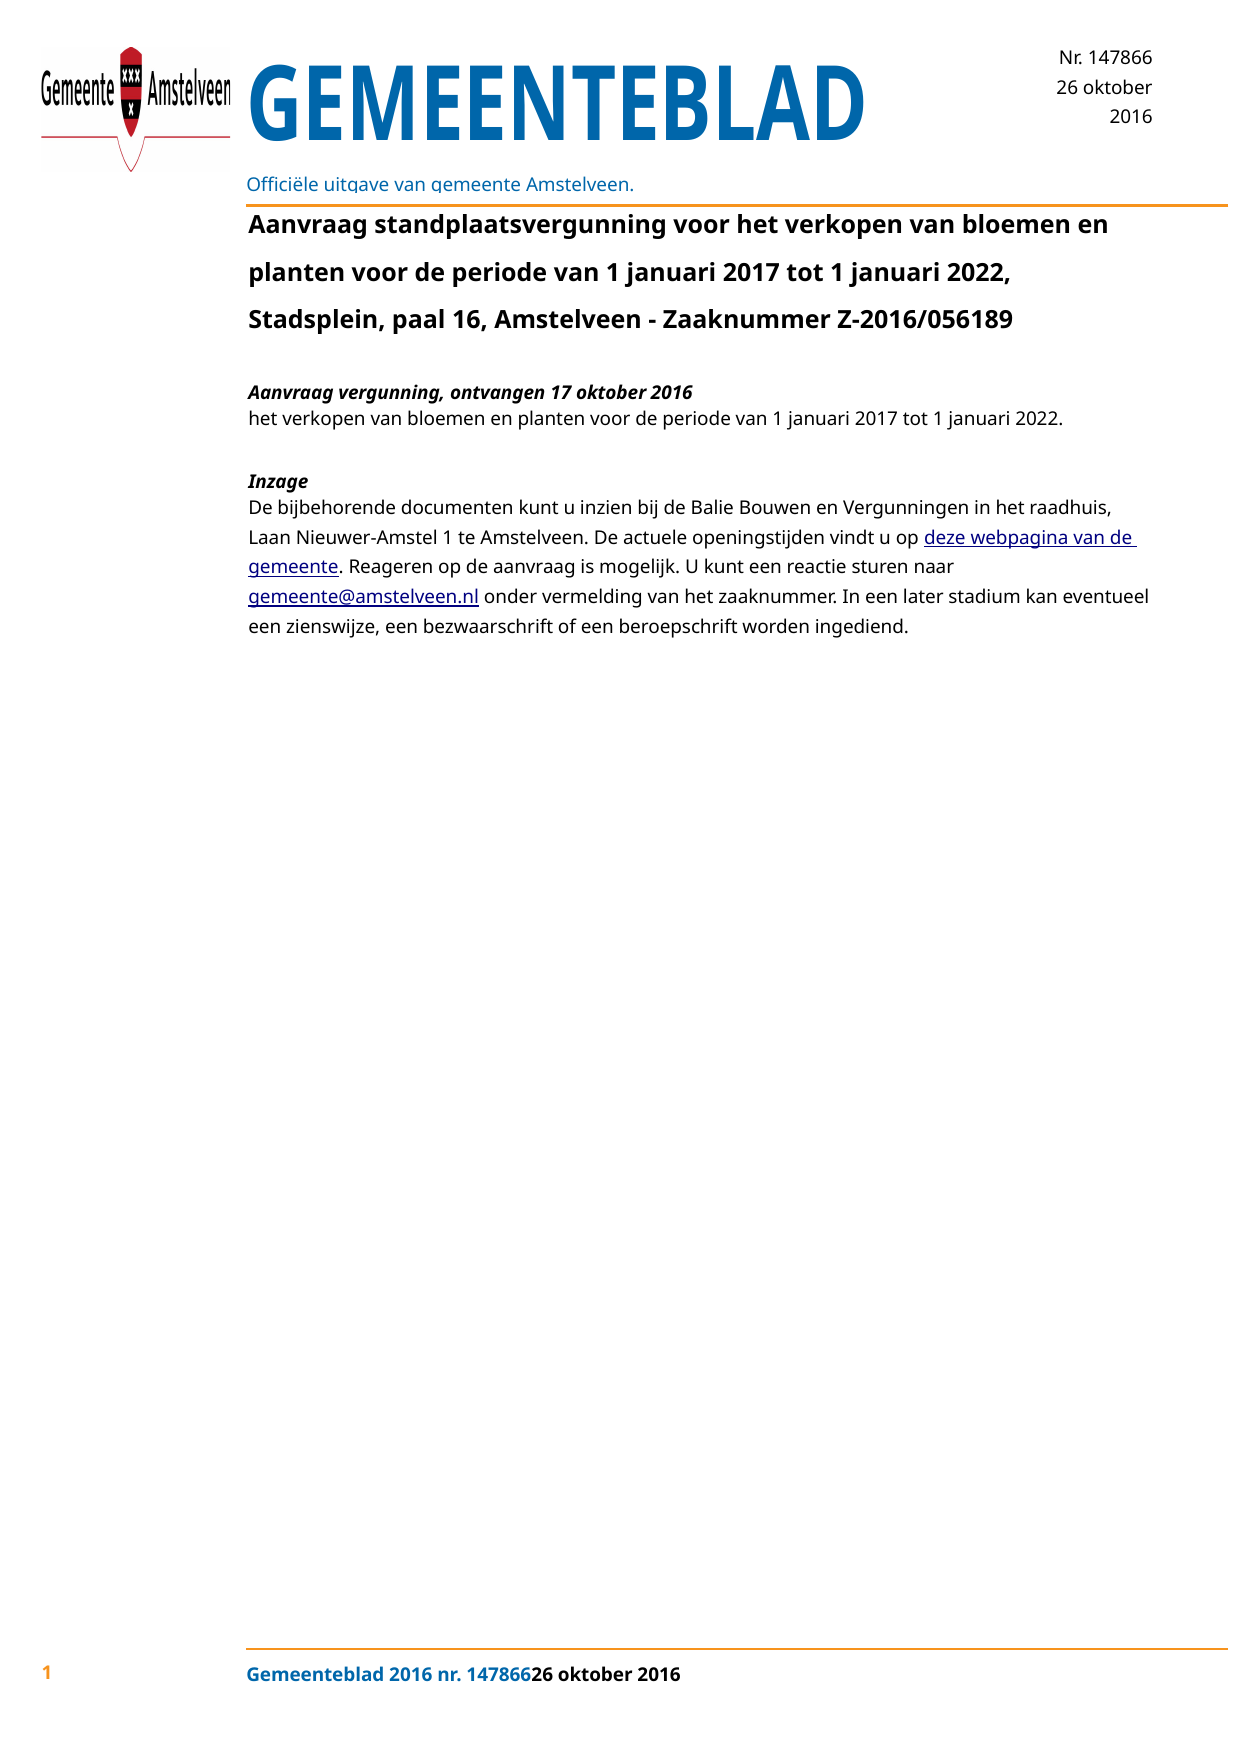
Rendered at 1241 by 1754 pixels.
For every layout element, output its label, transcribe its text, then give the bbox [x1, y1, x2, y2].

text De bijbehorende documenten kunt u inzien bij de Balie Bouwen en Vergunningen in het raadhuis, Laan Nieuwer-Amstel 1 te Amstelveen. De actuele openingstijden vindt u op deze webpagina van de gemeente. Reageren op de aanvraag is mogelijk. U kunt een reactie sturen naar gemeente@amstelveen.nl onder vermelding van het zaaknummer. In een later stadium kan eventueel een zienswijze, een bezwaarschrift of een beroepschrift worden ingediend. [248, 494, 1152, 638]
picture [41, 47, 231, 172]
text het verkopen van bloemen en planten voor de periode van 1 januari 2017 tot 1 januari 2022. [248, 405, 1152, 431]
text Aanvraag standplaatsvergunning voor het verkopen van bloemen en planten voor de periode van 1 januari 2017 tot 1 januari 2022, Stadsplein, paal 16, Amstelveen - Zaaknummer Z-2016/056189 [248, 207, 1152, 336]
text Inzage [248, 469, 1152, 494]
text Aanvraag vergunning, ontvangen 17 oktober 2016 [248, 379, 1152, 405]
